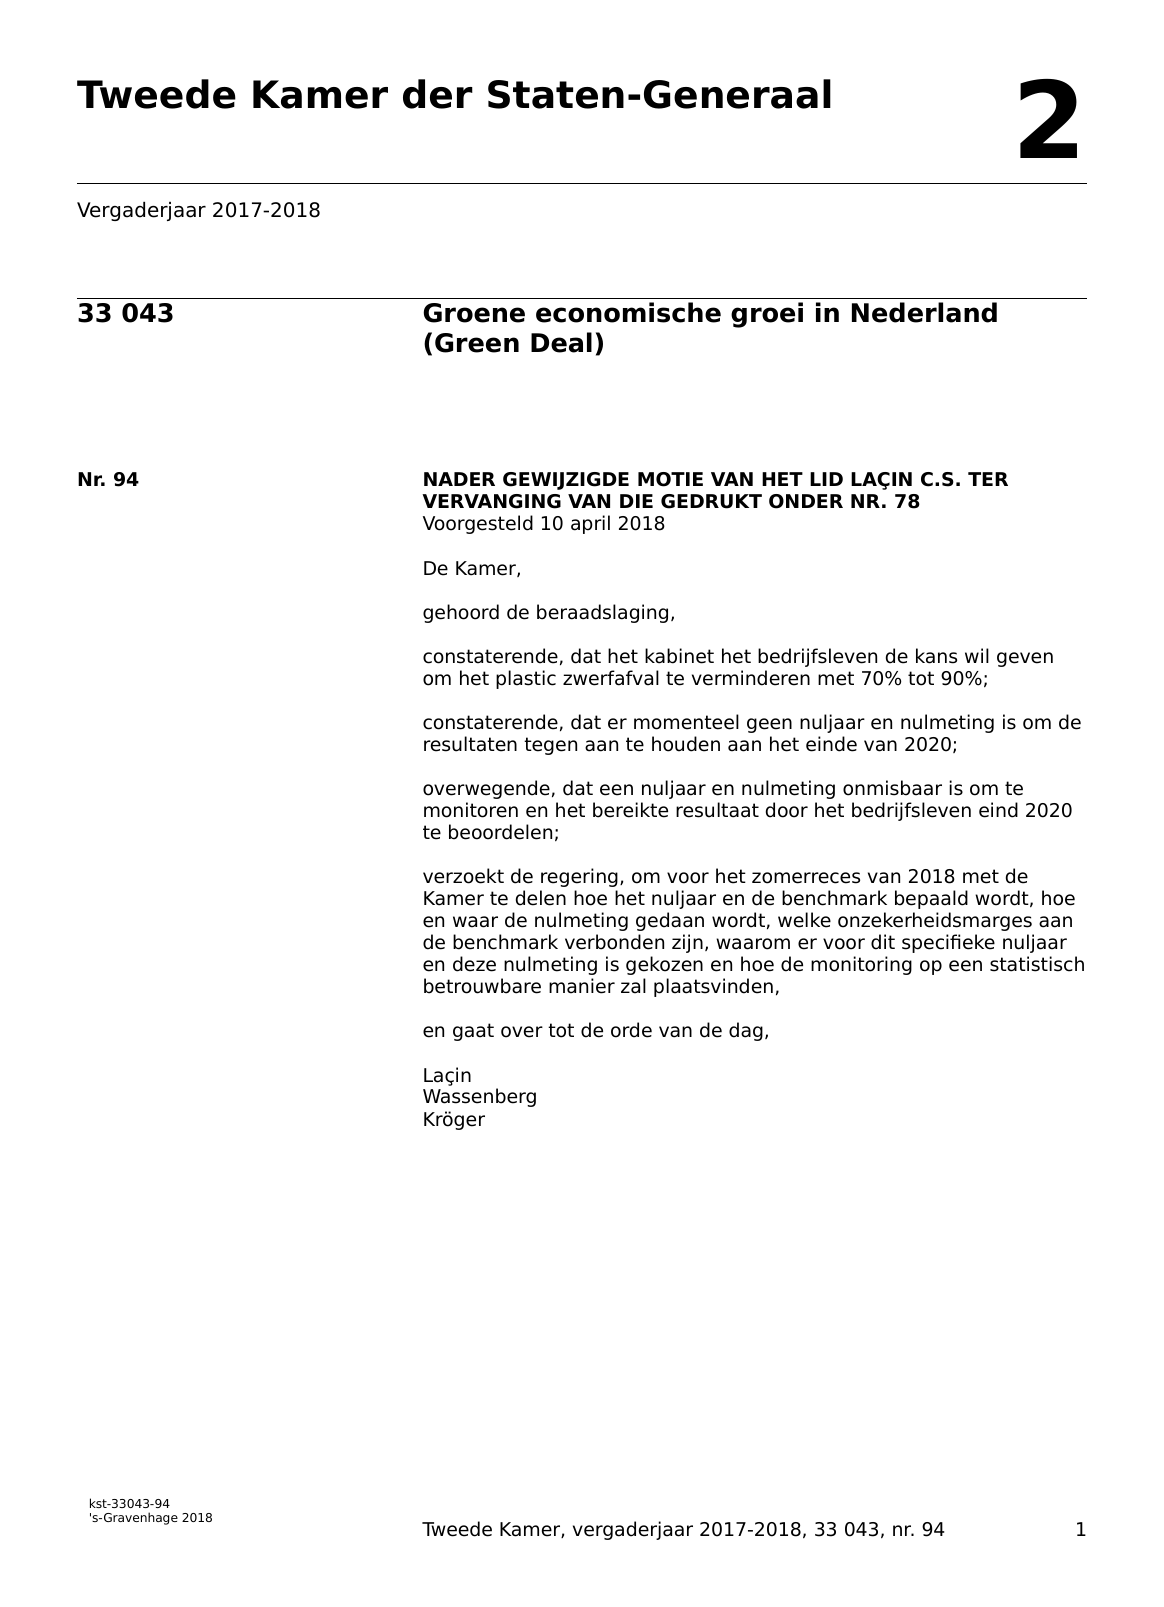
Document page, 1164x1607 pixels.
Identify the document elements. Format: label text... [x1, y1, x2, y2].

text Kröger [422, 1108, 1087, 1130]
text overwegende, dat een nuljaar en nulmeting onmisbaar is om te monitoren en het bereikte resultaat door het bedrijfsleven eind 2020 te beoordelen; [422, 778, 1087, 844]
text De Kamer, [422, 557, 1087, 579]
subtitle Nr. 94 NADER GEWIJZIGDE MOTIE VAN HET LID LAÇIN C.S. TER VERVANGING VAN DIE GEDRUKT ONDER NR. 78 [77, 469, 1087, 513]
subtitle 33 043 Groene economische groei in Nederland (Green Deal) [77, 299, 1087, 358]
text kst-33043-94 [88, 1497, 323, 1511]
text Wassenberg [422, 1086, 1087, 1108]
text 's-Gravenhage 2018 [88, 1511, 323, 1525]
text constaterende, dat het kabinet het bedrijfsleven de kans wil geven om het plastic zwerfafval te verminderen met 70% tot 90%; [422, 646, 1087, 690]
text verzoekt de regering, om voor het zomerreces van 2018 met de Kamer te delen hoe het nuljaar en de benchmark bepaald wordt, hoe en waar de nulmeting gedaan wordt, welke onzekerheidsmarges aan de benchmark verbonden zijn, waarom er voor dit specifieke nuljaar en deze nulmeting is gekozen en hoe de monitoring op een statistisch betrouwbare manier zal plaatsvinden, [422, 866, 1087, 998]
table_cell Vergaderjaar 2017-2018 [77, 184, 1087, 298]
table_header 2 [886, 59, 1087, 183]
text Laçin [422, 1064, 1087, 1086]
text Voorgesteld 10 april 2018 [422, 513, 1087, 535]
table_header Tweede Kamer der Staten-Generaal [77, 59, 886, 183]
text en gaat over tot de orde van de dag, [422, 1020, 1087, 1042]
text gehoord de beraadslaging, [422, 602, 1087, 624]
text constaterende, dat er momenteel geen nuljaar en nulmeting is om de resultaten tegen aan te houden aan het einde van 2020; [422, 712, 1087, 756]
